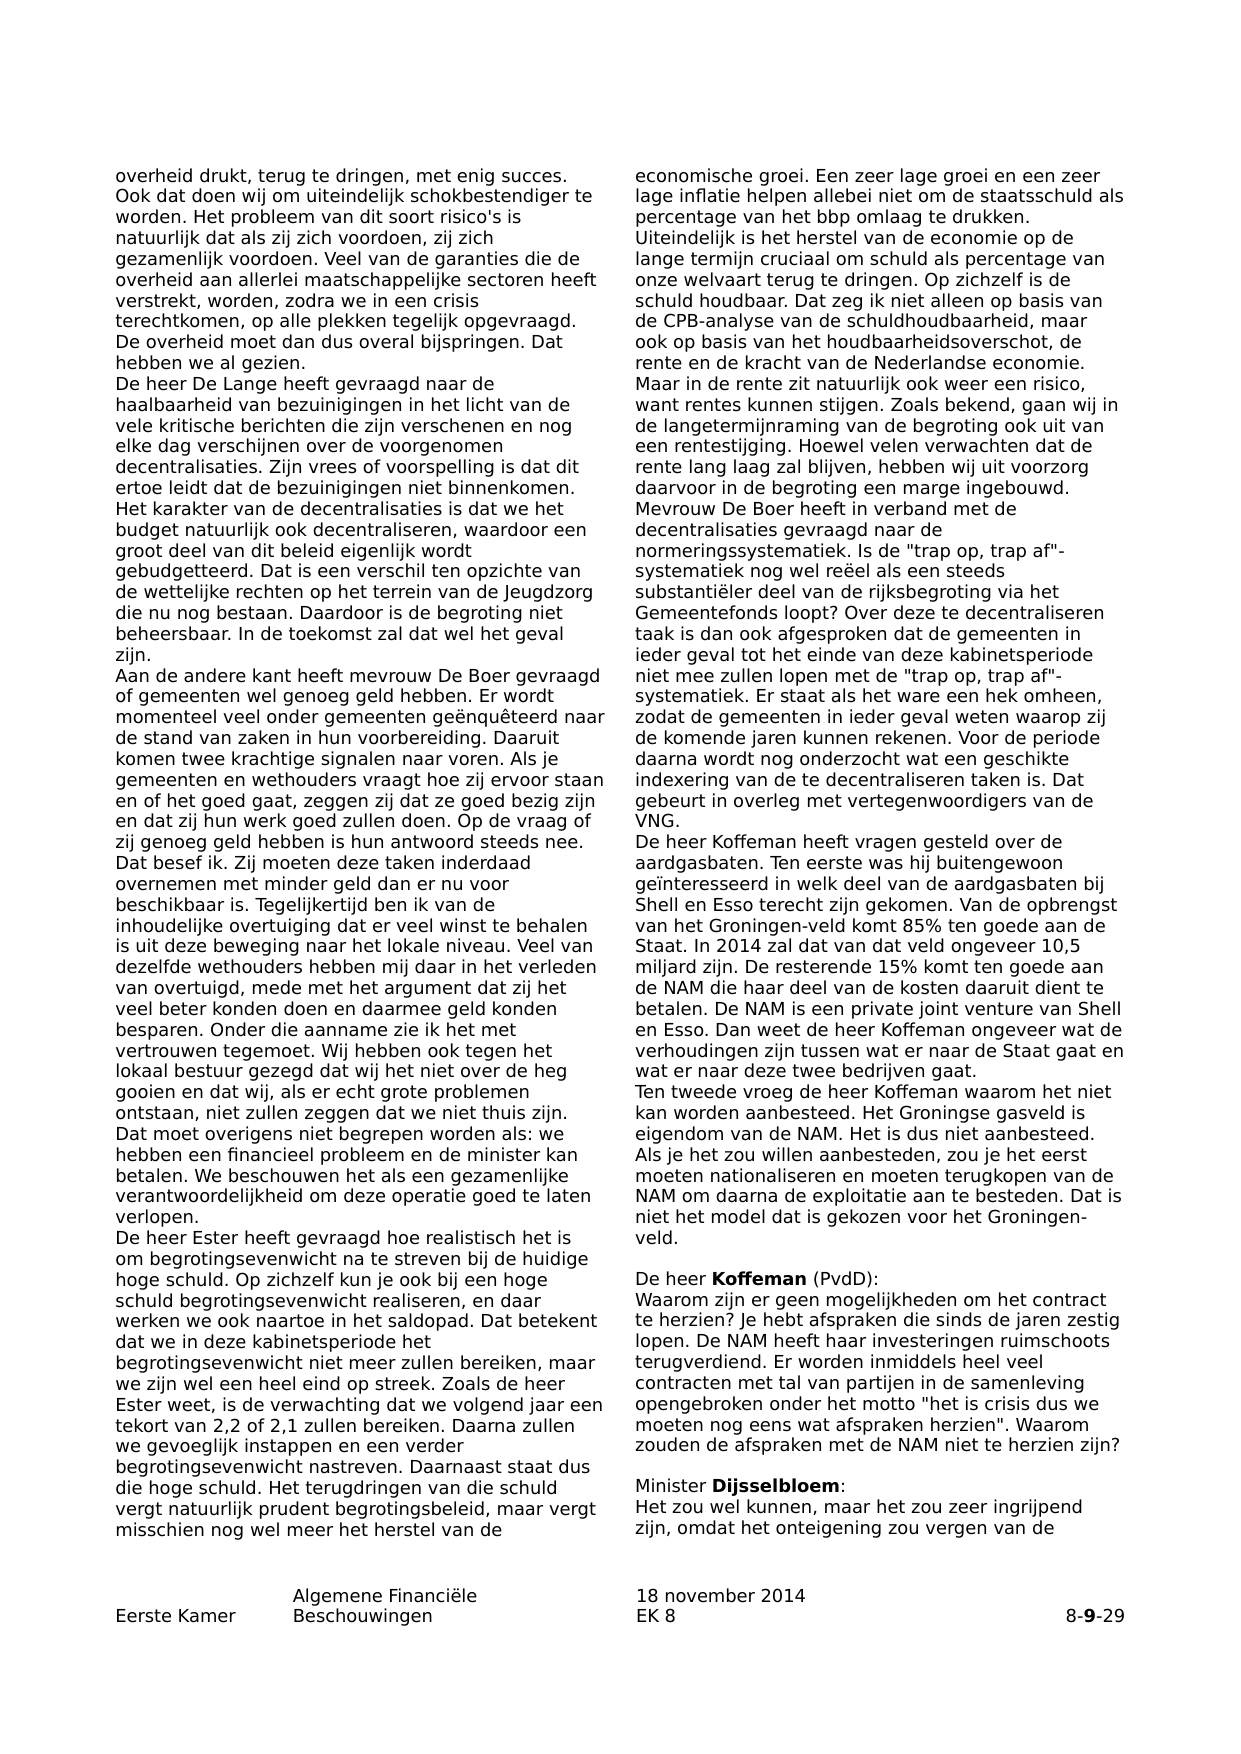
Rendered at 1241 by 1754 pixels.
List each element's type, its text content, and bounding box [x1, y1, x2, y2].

text Mevrouw De Boer heeft in verband met de decentralisaties gevraagd naar de normeringssystematiek. Is de "trap op, trap af"-systematiek nog wel reëel als een steeds substantiëler deel van de rijksbegroting via het Gemeentefonds loopt? Over deze te decentraliseren taak is dan ook afgesproken dat de gemeenten in ieder geval tot het einde van deze kabinetsperiode niet mee zullen lopen met de "trap op, trap af"-systematiek. Er staat als het ware een hek omheen, zodat de gemeenten in ieder geval weten waarop zij de komende jaren kunnen rekenen. Voor de periode daarna wordt nog onderzocht wat een geschikte indexering van de te decentraliseren taken is. Dat gebeurt in overleg met vertegenwoordigers van de VNG. [635, 499, 1125, 832]
text De heer De Lange heeft gevraagd naar de haalbaarheid van bezuinigingen in het licht van de vele kritische berichten die zijn verschenen en nog elke dag verschijnen over de voorgenomen decentralisaties. Zijn vrees of voorspelling is dat dit ertoe leidt dat de bezuinigingen niet binnenkomen. Het karakter van de decentralisaties is dat we het budget natuurlijk ook decentraliseren, waardoor een groot deel van dit beleid eigenlijk wordt gebudgetteerd. Dat is een verschil ten opzichte van de wettelijke rechten op het terrein van de Jeugdzorg die nu nog bestaan. Daardoor is de begroting niet beheersbaar. In de toekomst zal dat wel het geval zijn. [115, 374, 605, 665]
text De heer Ester heeft gevraagd hoe realistisch het is om begrotingsevenwicht na te streven bij de huidige hoge schuld. Op zichzelf kun je ook bij een hoge schuld begrotingsevenwicht realiseren, en daar werken we ook naartoe in het saldopad. Dat betekent dat we in deze kabinetsperiode het begrotingsevenwicht niet meer zullen bereiken, maar we zijn wel een heel eind op streek. Zoals de heer Ester weet, is de verwachting dat we volgend jaar een tekort van 2,2 of 2,1 zullen bereiken. Daarna zullen we gevoeglijk instappen en een verder begrotingsevenwicht nastreven. Daarnaast staat dus die hoge schuld. Het terugdringen van die schuld vergt natuurlijk prudent begrotingsbeleid, maar vergt misschien nog wel meer het herstel van de [115, 1228, 605, 1540]
text Het zou wel kunnen, maar het zou zeer ingrijpend zijn, omdat het onteigening zou vergen van de [635, 1497, 1125, 1538]
text economische groei. Een zeer lage groei en een zeer lage inflatie helpen allebei niet om de staatsschuld als percentage van het bbp omlaag te drukken. Uiteindelijk is het herstel van de economie op de lange termijn cruciaal om schuld als percentage van onze welvaart terug te dringen. Op zichzelf is de schuld houdbaar. Dat zeg ik niet alleen op basis van de CPB-analyse van de schuldhoudbaarheid, maar ook op basis van het houdbaarheidsoverschot, de rente en de kracht van de Nederlandse economie. Maar in de rente zit natuurlijk ook weer een risico, want rentes kunnen stijgen. Zoals bekend, gaan wij in de langetermijnraming van de begroting ook uit van een rentestijging. Hoewel velen verwachten dat de rente lang laag zal blijven, hebben wij uit voorzorg daarvoor in de begroting een marge ingebouwd. [635, 165, 1125, 499]
text De heer Koffeman (PvdD): [635, 1269, 1125, 1289]
text De heer Koffeman heeft vragen gesteld over de aardgasbaten. Ten eerste was hij buitengewoon geïnteresseerd in welk deel van de aardgasbaten bij Shell en Esso terecht zijn gekomen. Van de opbrengst van het Groningen-veld komt 85% ten goede aan de Staat. In 2014 zal dat van dat veld ongeveer 10,5 miljard zijn. De resterende 15% komt ten goede aan de NAM die haar deel van de kosten daaruit dient te betalen. De NAM is een private joint venture van Shell en Esso. Dan weet de heer Koffeman ongeveer wat de verhoudingen zijn tussen wat er naar de Staat gaat en wat er naar deze twee bedrijven gaat. [635, 832, 1125, 1082]
text overheid drukt, terug te dringen, met enig succes. Ook dat doen wij om uiteindelijk schokbestendiger te worden. Het probleem van dit soort risico's is natuurlijk dat als zij zich voordoen, zij zich gezamenlijk voordoen. Veel van de garanties die de overheid aan allerlei maatschappelijke sectoren heeft verstrekt, worden, zodra we in een crisis terechtkomen, op alle plekken tegelijk opgevraagd. De overheid moet dan dus overal bijspringen. Dat hebben we al gezien. [115, 165, 605, 374]
text Aan de andere kant heeft mevrouw De Boer gevraagd of gemeenten wel genoeg geld hebben. Er wordt momenteel veel onder gemeenten geënquêteerd naar de stand van zaken in hun voorbereiding. Daaruit komen twee krachtige signalen naar voren. Als je gemeenten en wethouders vraagt hoe zij ervoor staan en of het goed gaat, zeggen zij dat ze goed bezig zijn en dat zij hun werk goed zullen doen. Op de vraag of zij genoeg geld hebben is hun antwoord steeds nee. Dat besef ik. Zij moeten deze taken inderdaad overnemen met minder geld dan er nu voor beschikbaar is. Tegelijkertijd ben ik van de inhoudelijke overtuiging dat er veel winst te behalen is uit deze beweging naar het lokale niveau. Veel van dezelfde wethouders hebben mij daar in het verleden van overtuigd, mede met het argument dat zij het veel beter konden doen en daarmee geld konden besparen. Onder die aanname zie ik het met vertrouwen tegemoet. Wij hebben ook tegen het lokaal bestuur gezegd dat wij het niet over de heg gooien en dat wij, als er echt grote problemen ontstaan, niet zullen zeggen dat we niet thuis zijn. Dat moet overigens niet begrepen worden als: we hebben een financieel probleem en de minister kan betalen. We beschouwen het als een gezamenlijke verantwoordelijkheid om deze operatie goed te laten verlopen. [115, 665, 605, 1228]
text Minister Dijsselbloem: [635, 1476, 1125, 1497]
text Waarom zijn er geen mogelijkheden om het contract te herzien? Je hebt afspraken die sinds de jaren zestig lopen. De NAM heeft haar investeringen ruimschoots terugverdiend. Er worden inmiddels heel veel contracten met tal van partijen in de samenleving opengebroken onder het motto "het is crisis dus we moeten nog eens wat afspraken herzien". Waarom zouden de afspraken met de NAM niet te herzien zijn? [635, 1289, 1125, 1456]
text Ten tweede vroeg de heer Koffeman waarom het niet kan worden aanbesteed. Het Groningse gasveld is eigendom van de NAM. Het is dus niet aanbesteed. Als je het zou willen aanbesteden, zou je het eerst moeten nationaliseren en moeten terugkopen van de NAM om daarna de exploitatie aan te besteden. Dat is niet het model dat is gekozen voor het Groningen-veld. [635, 1082, 1125, 1249]
